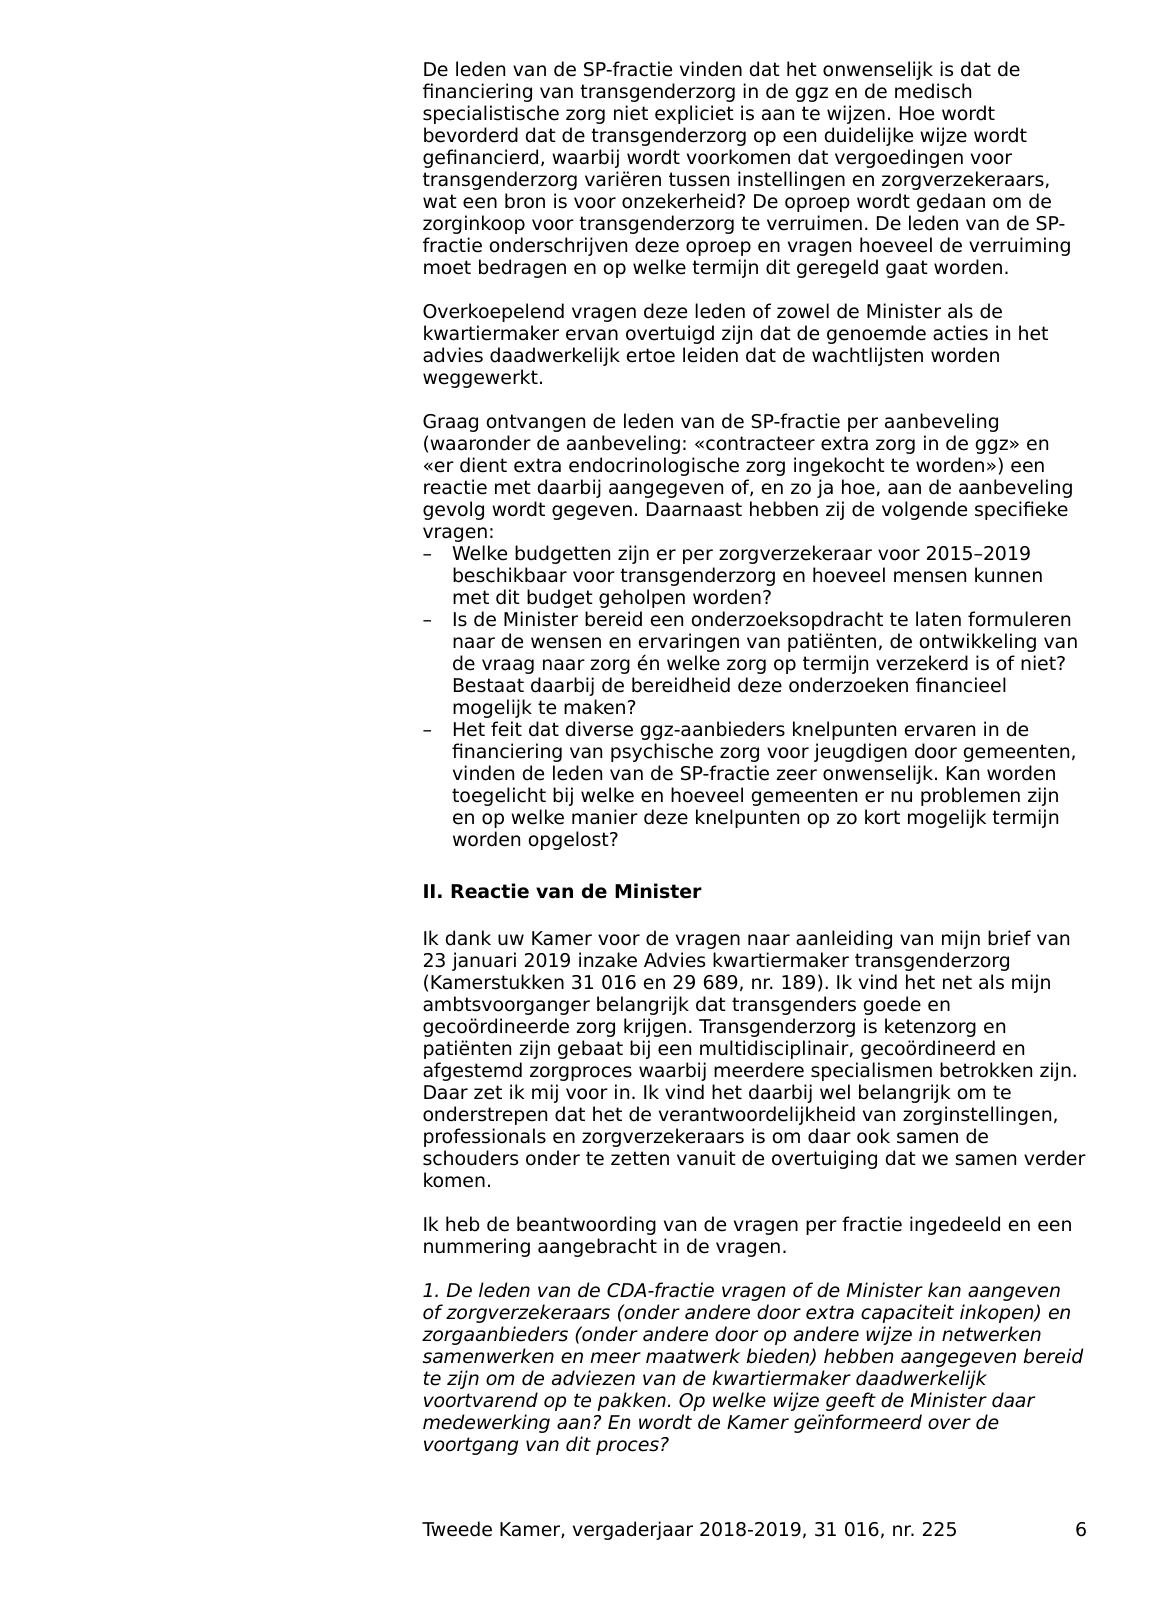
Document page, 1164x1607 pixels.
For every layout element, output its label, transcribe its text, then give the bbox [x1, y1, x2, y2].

text Graag ontvangen de leden van de SP-fractie per aanbeveling (waaronder de aanbeveling: «contracteer extra zorg in de ggz» en «er dient extra endocrinologische zorg ingekocht te worden») een reactie met daarbij aangegeven of, en zo ja hoe, aan de aanbeveling gevolg wordt gegeven. Daarnaast hebben zij de volgende specifieke vragen: [422, 411, 1087, 543]
text Overkoepelend vragen deze leden of zowel de Minister als de kwartiermaker ervan overtuigd zijn dat de genoemde acties in het advies daadwerkelijk ertoe leiden dat de wachtlijsten worden weggewerkt. [422, 301, 1087, 389]
text Ik heb de beantwoording van de vragen per fractie ingedeeld en een nummering aangebracht in de vragen. [422, 1214, 1087, 1258]
text – Welke budgetten zijn er per zorgverzekeraar voor 2015–2019 beschikbaar voor transgenderzorg en hoeveel mensen kunnen met dit budget geholpen worden? [422, 543, 1087, 609]
text – Is de Minister bereid een onderzoeksopdracht te laten formuleren naar de wensen en ervaringen van patiënten, de ontwikkeling van de vraag naar zorg én welke zorg op termijn verzekerd is of niet? Bestaat daarbij de bereidheid deze onderzoeken financieel mogelijk te maken? [422, 609, 1087, 719]
text 1. De leden van de CDA-fractie vragen of de Minister kan aangeven of zorgverzekeraars (onder andere door extra capaciteit inkopen) en zorgaanbieders (onder andere door op andere wijze in netwerken samenwerken en meer maatwerk bieden) hebben aangegeven bereid te zijn om de adviezen van de kwartiermaker daadwerkelijk voortvarend op te pakken. Op welke wijze geeft de Minister daar medewerking aan? En wordt de Kamer geïnformeerd over de voortgang van dit proces? [422, 1280, 1087, 1456]
text Ik dank uw Kamer voor de vragen naar aanleiding van mijn brief van 23 januari 2019 inzake Advies kwartiermaker transgenderzorg (Kamerstukken 31 016 en 29 689, nr. 189). Ik vind het net als mijn ambtsvoorganger belangrijk dat transgenders goede en gecoördineerde zorg krijgen. Transgenderzorg is ketenzorg en patiënten zijn gebaat bij een multidisciplinair, gecoördineerd en afgestemd zorgproces waarbij meerdere specialismen betrokken zijn. Daar zet ik mij voor in. Ik vind het daarbij wel belangrijk om te onderstrepen dat het de verantwoordelijkheid van zorginstellingen, professionals en zorgverzekeraars is om daar ook samen de schouders onder te zetten vanuit de overtuiging dat we samen verder komen. [422, 928, 1087, 1191]
text De leden van de SP-fractie vinden dat het onwenselijk is dat de financiering van transgenderzorg in de ggz en de medisch specialistische zorg niet expliciet is aan te wijzen. Hoe wordt bevorderd dat de transgenderzorg op een duidelijke wijze wordt gefinancierd, waarbij wordt voorkomen dat vergoedingen voor transgenderzorg variëren tussen instellingen en zorgverzekeraars, wat een bron is voor onzekerheid? De oproep wordt gedaan om de zorginkoop voor transgenderzorg te verruimen. De leden van de SP-fractie onderschrijven deze oproep en vragen hoeveel de verruiming moet bedragen en op welke termijn dit geregeld gaat worden. [422, 59, 1087, 279]
subtitle II. Reactie van de Minister [422, 881, 1087, 903]
text – Het feit dat diverse ggz-aanbieders knelpunten ervaren in de financiering van psychische zorg voor jeugdigen door gemeenten, vinden de leden van de SP-fractie zeer onwenselijk. Kan worden toegelicht bij welke en hoeveel gemeenten er nu problemen zijn en op welke manier deze knelpunten op zo kort mogelijk termijn worden opgelost? [422, 719, 1087, 851]
